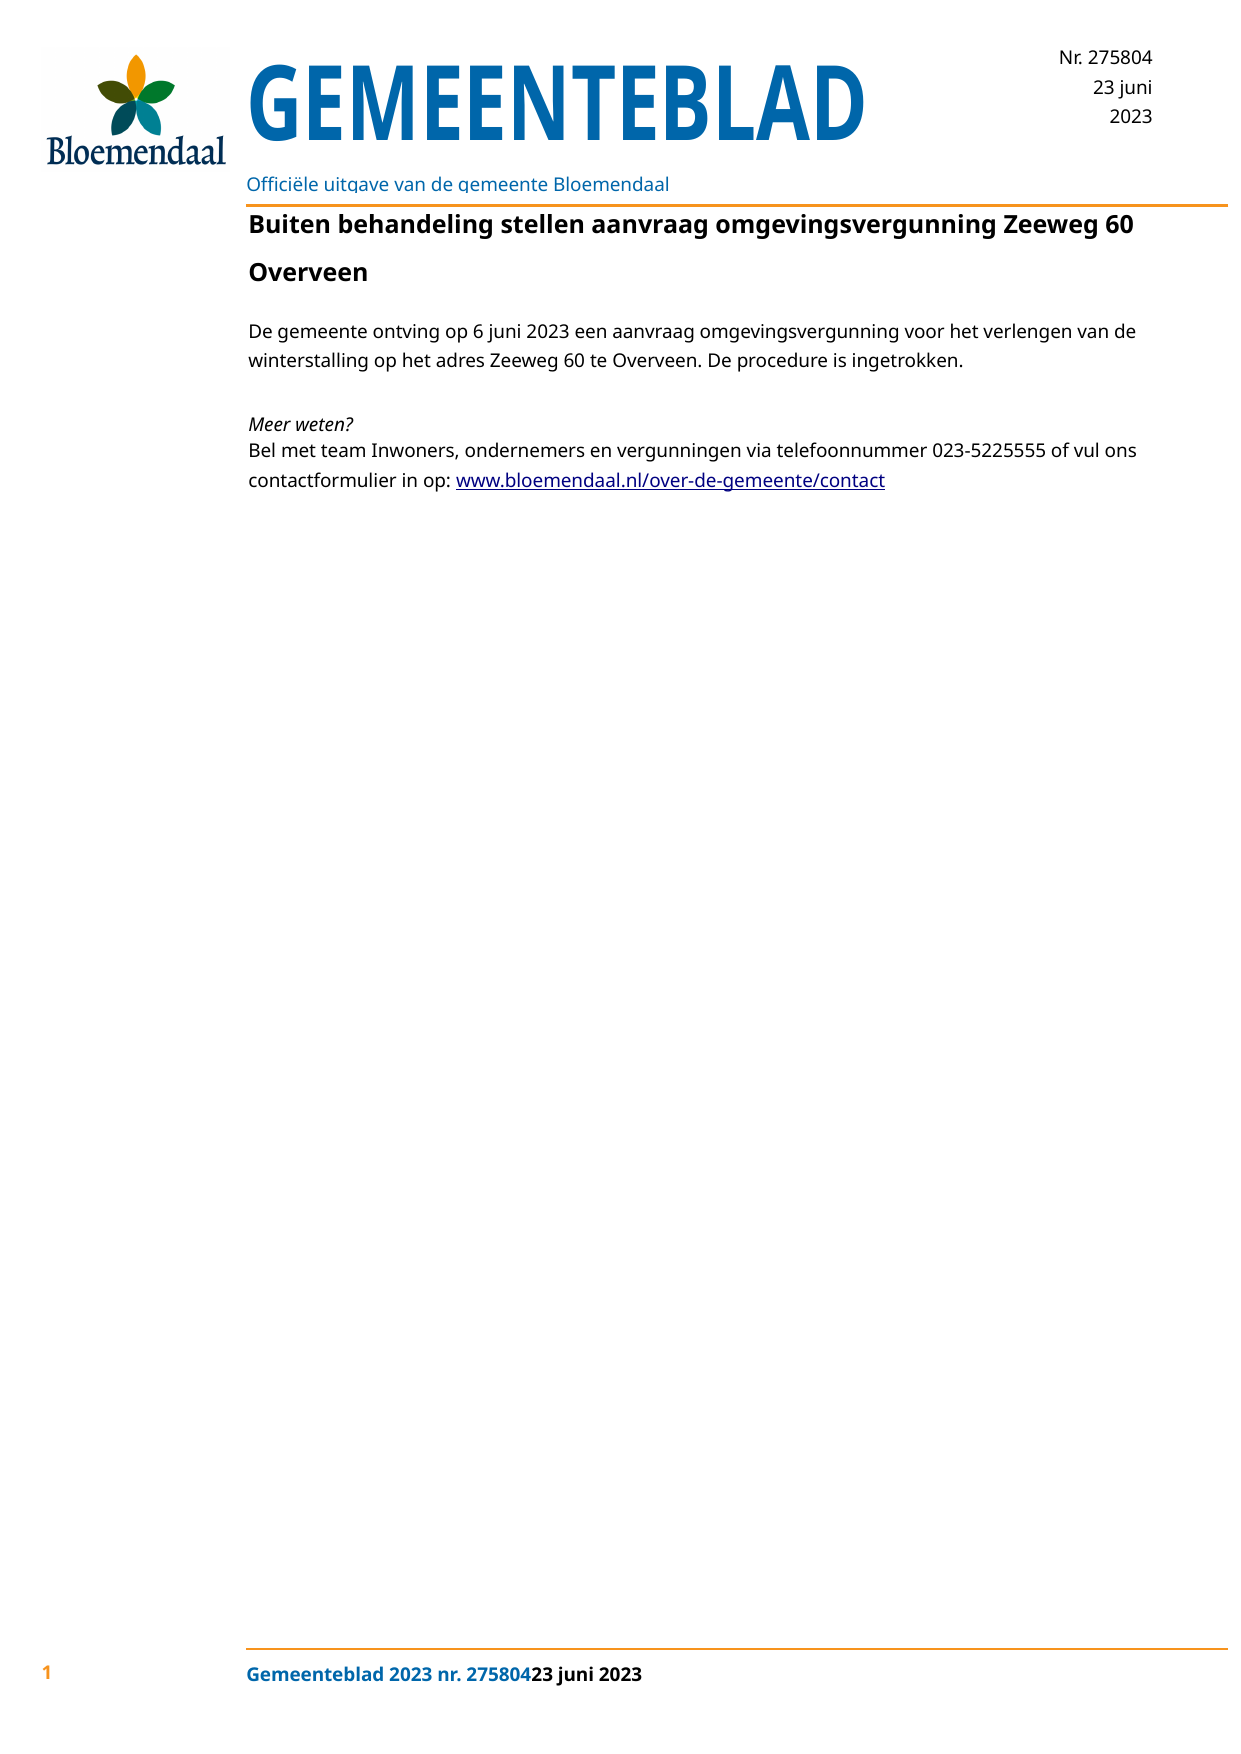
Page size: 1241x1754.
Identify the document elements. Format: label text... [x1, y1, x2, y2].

text Meer weten? [248, 411, 1152, 437]
text Buiten behandeling stellen aanvraag omgevingsvergunning Zeeweg 60 Overveen [248, 207, 1152, 288]
text Bel met team Inwoners, ondernemers en vergunningen via telefoonnummer 023-5225555 of vul ons contactformulier in op: www.bloemendaal.nl/over-de-gemeente/contact [248, 437, 1152, 492]
text De gemeente ontving op 6 juni 2023 een aanvraag omgevingsvergunning voor het verlengen van de winterstalling op het adres Zeeweg 60 te Overveen. De procedure is ingetrokken. [248, 318, 1152, 373]
picture [41, 47, 231, 172]
